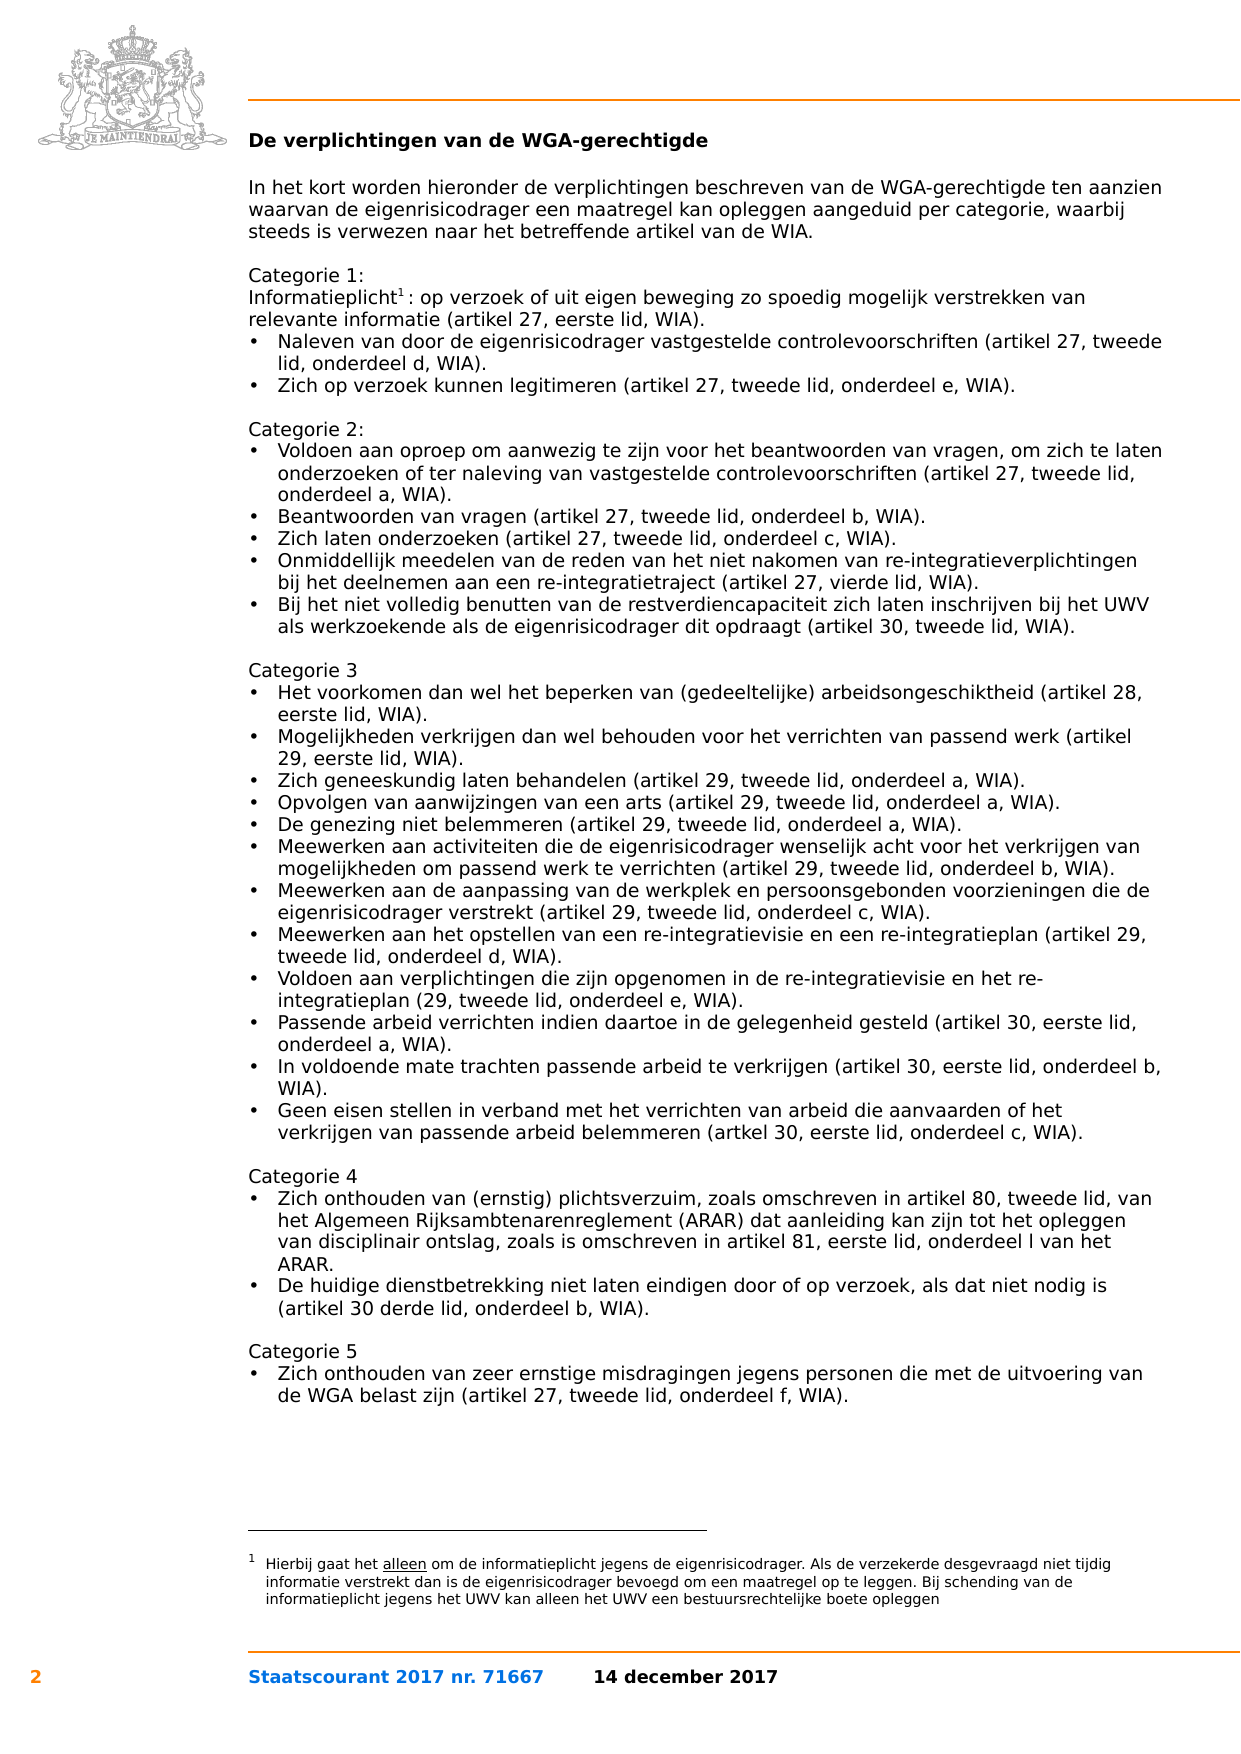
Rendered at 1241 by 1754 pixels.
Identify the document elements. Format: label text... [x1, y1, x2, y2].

text • Bij het niet volledig benutten van de restverdiencapaciteit zich laten inschrijven bij het UWV als werkzoekende als de eigenrisicodrager dit opdraagt (artikel 30, tweede lid, WIA). [248, 594, 1163, 638]
text In het kort worden hieronder de verplichtingen beschreven van de WGA-gerechtigde ten aanzien waarvan de eigenrisicodrager een maatregel kan opleggen aangeduid per categorie, waarbij steeds is verwezen naar het betreffende artikel van de WIA. [248, 177, 1163, 243]
text • Zich laten onderzoeken (artikel 27, tweede lid, onderdeel c, WIA). [248, 528, 1163, 550]
text • Meewerken aan activiteiten die de eigenrisicodrager wenselijk acht voor het verkrijgen van mogelijkheden om passend werk te verrichten (artikel 29, tweede lid, onderdeel b, WIA). [248, 836, 1163, 880]
text • In voldoende mate trachten passende arbeid te verkrijgen (artikel 30, eerste lid, onderdeel b, WIA). [248, 1056, 1163, 1100]
text • Meewerken aan de aanpassing van de werkplek en persoonsgebonden voorzieningen die de eigenrisicodrager verstrekt (artikel 29, tweede lid, onderdeel c, WIA). [248, 880, 1163, 924]
text • Onmiddellijk meedelen van de reden van het niet nakomen van re-integratieverplichtingen bij het deelnemen aan een re-integratietraject (artikel 27, vierde lid, WIA). [248, 550, 1163, 594]
picture [38, 25, 227, 150]
text • Zich geneeskundig laten behandelen (artikel 29, tweede lid, onderdeel a, WIA). [248, 770, 1163, 792]
text Categorie 4 [248, 1166, 1163, 1187]
text • Passende arbeid verrichten indien daartoe in de gelegenheid gesteld (artikel 30, eerste lid, onderdeel a, WIA). [248, 1012, 1163, 1056]
text • Voldoen aan verplichtingen die zijn opgenomen in de re-integratievisie en het re-integratieplan (29, tweede lid, onderdeel e, WIA). [248, 968, 1163, 1012]
text Categorie 2: [248, 418, 1163, 440]
text • Meewerken aan het opstellen van een re-integratievisie en een re-integratieplan (artikel 29, tweede lid, onderdeel d, WIA). [248, 924, 1163, 968]
subtitle De verplichtingen van de WGA-gerechtigde [248, 130, 1163, 152]
text • Voldoen aan oproep om aanwezig te zijn voor het beantwoorden van vragen, om zich te laten onderzoeken of ter naleving van vastgestelde controlevoorschriften (artikel 27, tweede lid, onderdeel a, WIA). [248, 440, 1163, 506]
text • Mogelijkheden verkrijgen dan wel behouden voor het verrichten van passend werk (artikel 29, eerste lid, WIA). [248, 726, 1163, 770]
text • De genezing niet belemmeren (artikel 29, tweede lid, onderdeel a, WIA). [248, 814, 1163, 836]
text • Naleven van door de eigenrisicodrager vastgestelde controlevoorschriften (artikel 27, tweede lid, onderdeel d, WIA). [248, 331, 1163, 374]
text Categorie 1: [248, 265, 1163, 287]
text • Beantwoorden van vragen (artikel 27, tweede lid, onderdeel b, WIA). [248, 506, 1163, 528]
text • De huidige dienstbetrekking niet laten eindigen door of op verzoek, als dat niet nodig is (artikel 30 derde lid, onderdeel b, WIA). [248, 1275, 1163, 1319]
text • Het voorkomen dan wel het beperken van (gedeeltelijke) arbeidsongeschiktheid (artikel 28, eerste lid, WIA). [248, 682, 1163, 726]
text Categorie 5 [248, 1341, 1163, 1363]
text Informatieplicht: op verzoek of uit eigen beweging zo spoedig mogelijk verstrekken van relevante informatie (artikel 27, eerste lid, WIA). [248, 287, 1163, 331]
text • Geen eisen stellen in verband met het verrichten van arbeid die aanvaarden of het verkrijgen van passende arbeid belemmeren (artkel 30, eerste lid, onderdeel c, WIA). [248, 1100, 1163, 1144]
text • Zich onthouden van (ernstig) plichtsverzuim, zoals omschreven in artikel 80, tweede lid, van het Algemeen Rijksambtenarenreglement (ARAR) dat aanleiding kan zijn tot het opleggen van disciplinair ontslag, zoals is omschreven in artikel 81, eerste lid, onderdeel l van het ARAR. [248, 1187, 1163, 1275]
text Categorie 3 [248, 660, 1163, 682]
text • Zich op verzoek kunnen legitimeren (artikel 27, tweede lid, onderdeel e, WIA). [248, 374, 1163, 397]
text Hierbij gaat het alleen om de informatieplicht jegens de eigenrisicodrager. Als de verzekerde desgevraagd niet tijdig informatie verstrekt dan is de eigenrisicodrager bevoegd om een maatregel op te leggen. Bij schending van de informatieplicht jegens het UWV kan alleen het UWV een bestuursrechtelijke boete opleggen [248, 1552, 1163, 1608]
text • Opvolgen van aanwijzingen van een arts (artikel 29, tweede lid, onderdeel a, WIA). [248, 792, 1163, 814]
text • Zich onthouden van zeer ernstige misdragingen jegens personen die met de uitvoering van de WGA belast zijn (artikel 27, tweede lid, onderdeel f, WIA). [248, 1363, 1163, 1407]
